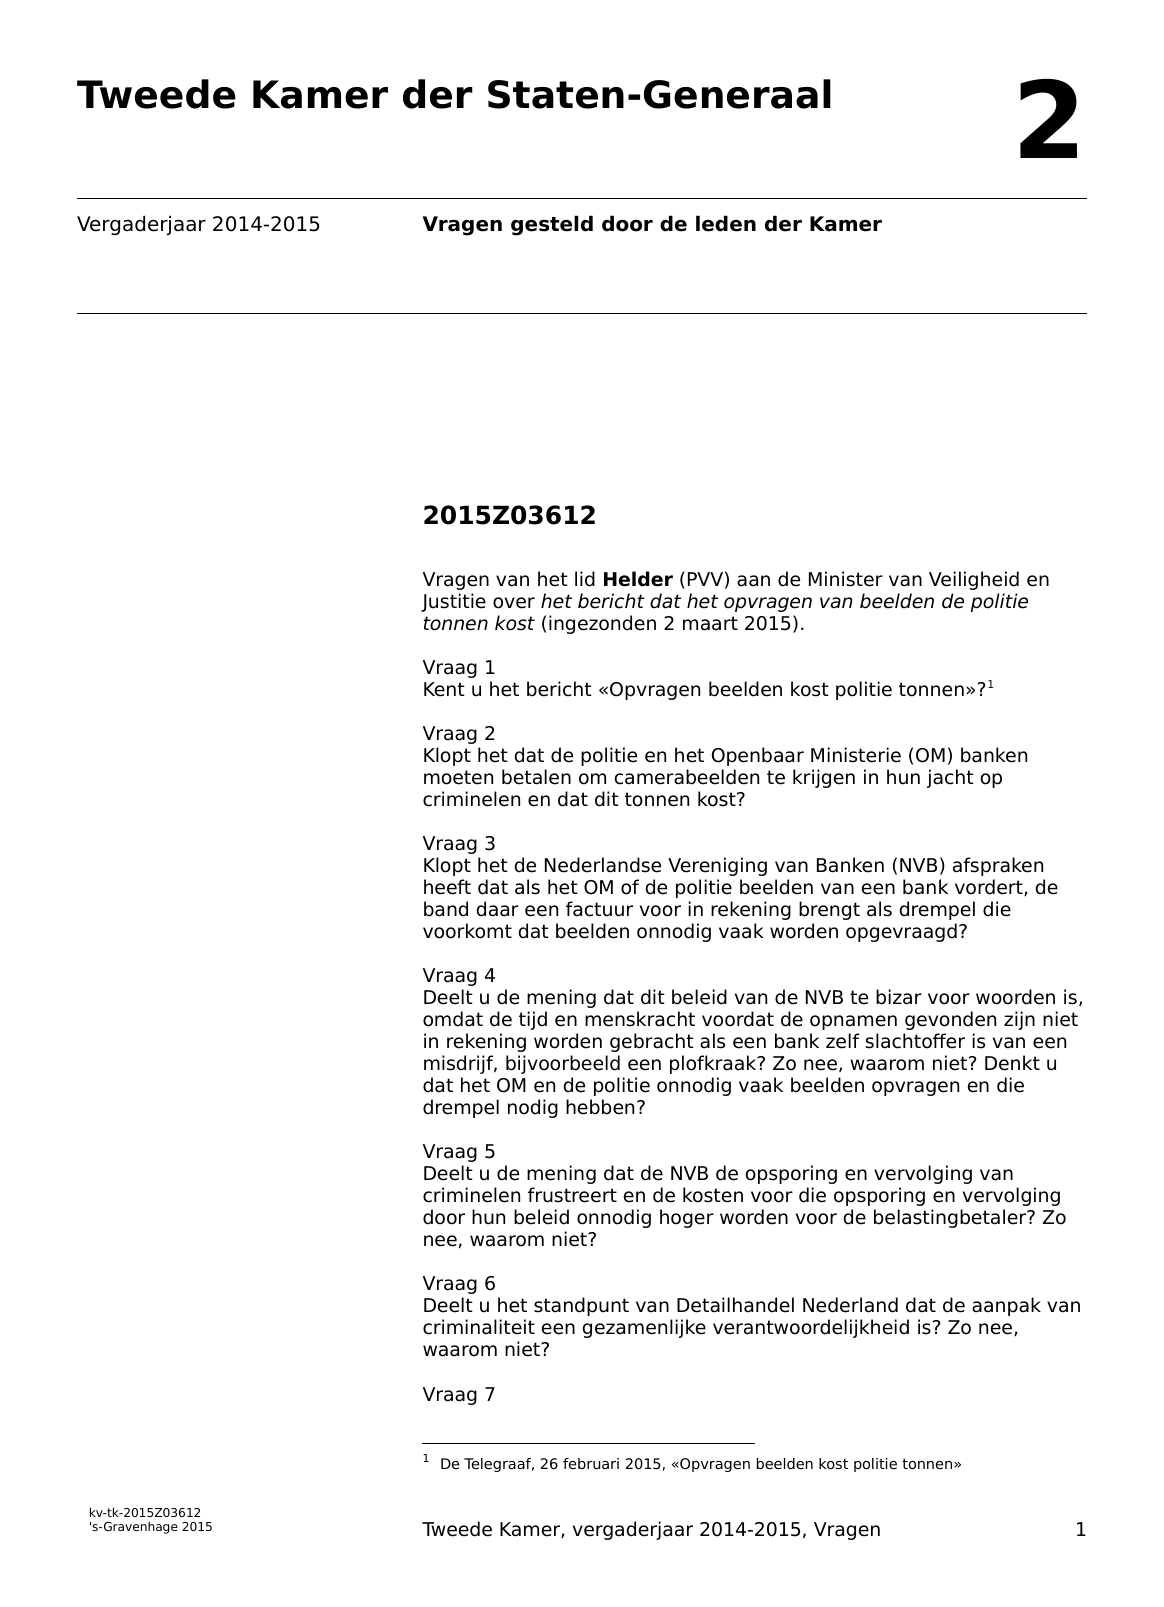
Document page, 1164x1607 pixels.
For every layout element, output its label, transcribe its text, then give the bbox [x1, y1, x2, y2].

table_cell Vergaderjaar 2014-2015 [77, 199, 422, 313]
text Klopt het de Nederlandse Vereniging van Banken (NVB) afspraken heeft dat als het OM of de politie beelden van een bank vordert, de band daar een factuur voor in rekening brengt als drempel die voorkomt dat beelden onnodig vaak worden opgevraagd? [422, 855, 1087, 943]
table_header 2 [886, 59, 1087, 198]
table_header Tweede Kamer der Staten-Generaal [77, 59, 886, 198]
text Kent u het bericht «Opvragen beelden kost politie tonnen»? [422, 679, 1087, 701]
text Klopt het dat de politie en het Openbaar Ministerie (OM) banken moeten betalen om camerabeelden te krijgen in hun jacht op criminelen en dat dit tonnen kost? [422, 745, 1087, 811]
text Vraag 5 [422, 1141, 1087, 1163]
text Vraag 3 [422, 833, 1087, 855]
text Vragen van het lid Helder (PVV) aan de Minister van Veiligheid en Justitie over het bericht dat het opvragen van beelden de politie tonnen kost (ingezonden 2 maart 2015). [422, 569, 1087, 635]
table_cell Vragen gesteld door de leden der Kamer [422, 199, 1087, 313]
text De Telegraaf, 26 februari 2015, «Opvragen beelden kost politie tonnen» [422, 1452, 1087, 1474]
text 2015Z03612 [422, 501, 1087, 531]
text kv-tk-2015Z03612 [88, 1506, 323, 1520]
text Deelt u de mening dat dit beleid van de NVB te bizar voor woorden is, omdat de tijd en menskracht voordat de opnamen gevonden zijn niet in rekening worden gebracht als een bank zelf slachtoffer is van een misdrijf, bijvoorbeeld een plofkraak? Zo nee, waarom niet? Denkt u dat het OM en de politie onnodig vaak beelden opvragen en die drempel nodig hebben? [422, 987, 1087, 1119]
text Deelt u de mening dat de NVB de opsporing en vervolging van criminelen frustreert en de kosten voor die opsporing en vervolging door hun beleid onnodig hoger worden voor de belastingbetaler? Zo nee, waarom niet? [422, 1163, 1087, 1251]
text Vraag 7 [422, 1383, 1087, 1405]
text Deelt u het standpunt van Detailhandel Nederland dat de aanpak van criminaliteit een gezamenlijke verantwoordelijkheid is? Zo nee, waarom niet? [422, 1295, 1087, 1361]
text Vraag 1 [422, 657, 1087, 679]
text Vraag 2 [422, 723, 1087, 745]
text 's-Gravenhage 2015 [88, 1520, 323, 1534]
text Vraag 4 [422, 965, 1087, 987]
text Vraag 6 [422, 1273, 1087, 1295]
